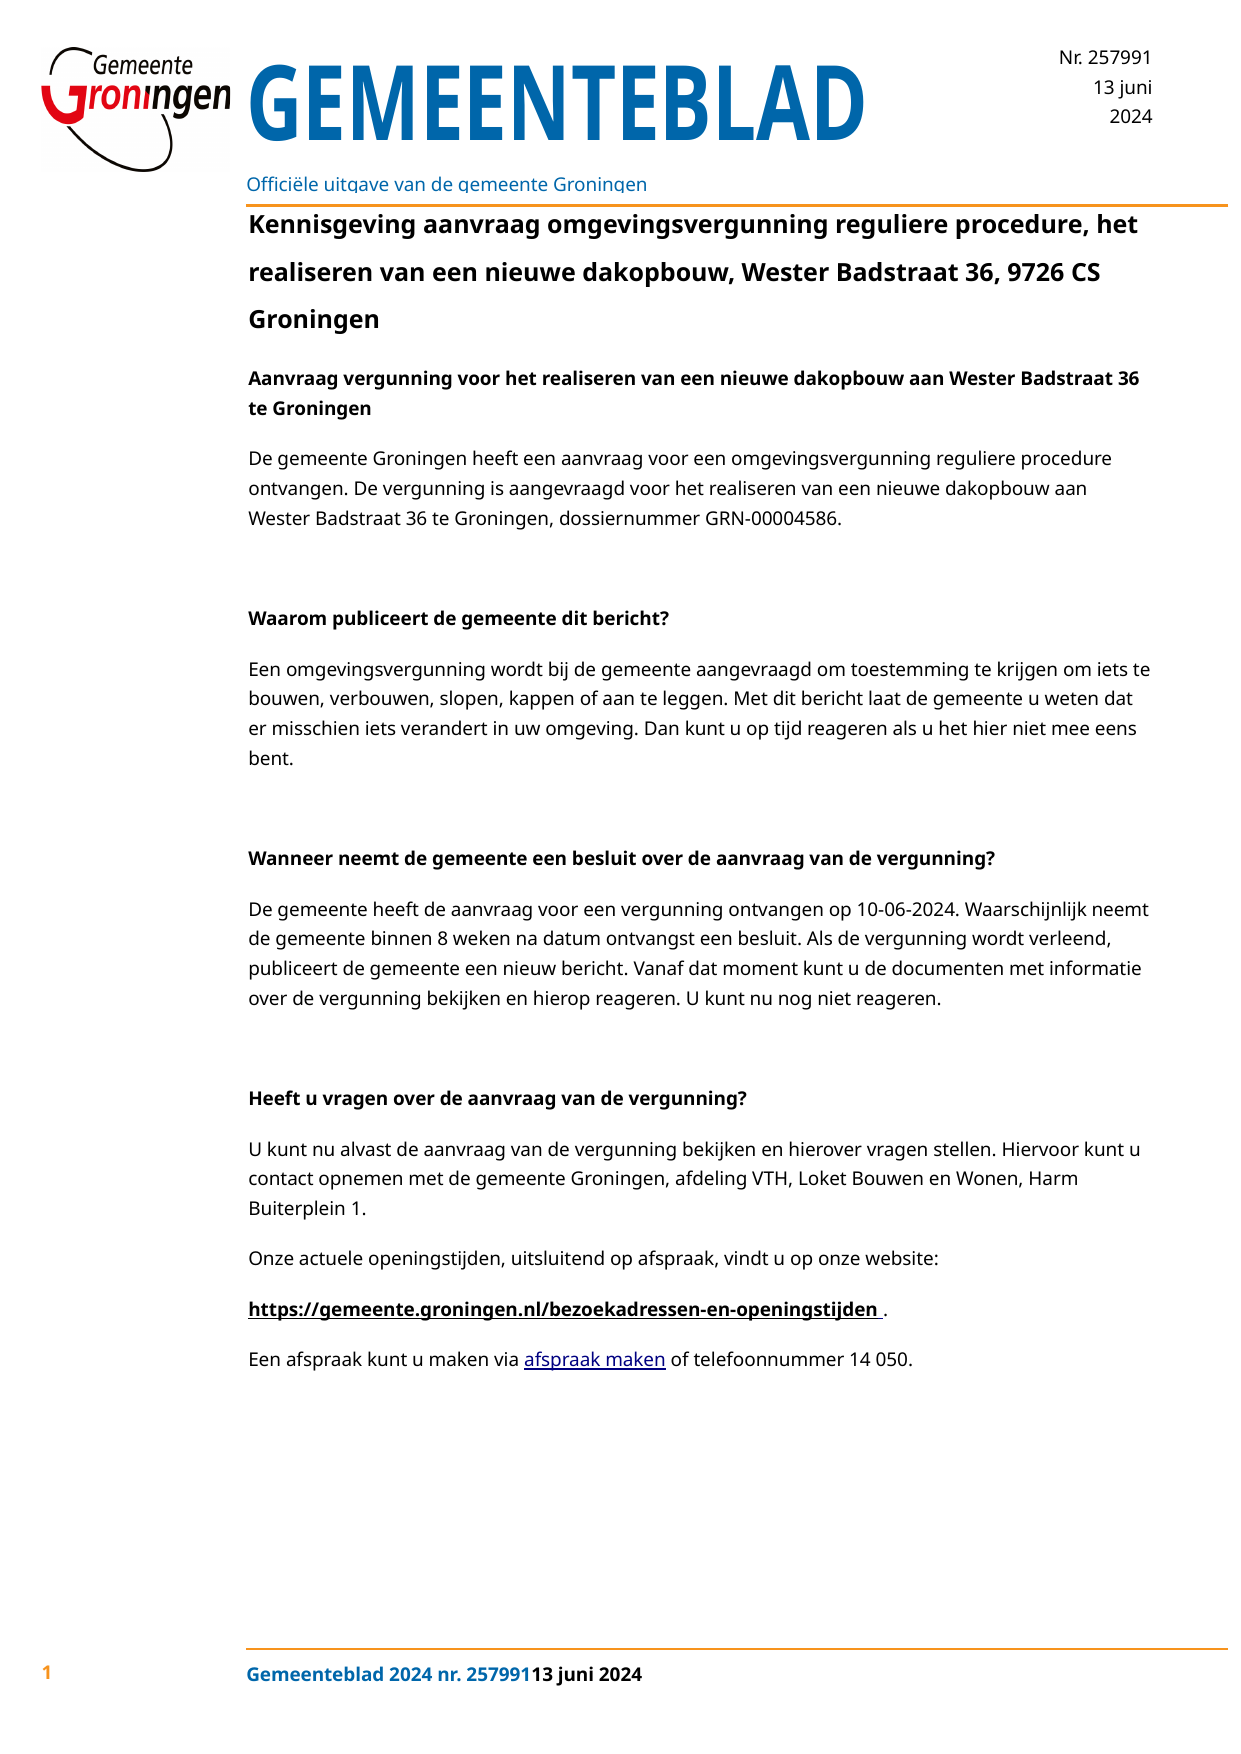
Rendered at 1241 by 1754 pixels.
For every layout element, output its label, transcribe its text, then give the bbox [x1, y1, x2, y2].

picture [41, 47, 231, 172]
text Aanvraag vergunning voor het realiseren van een nieuwe dakopbouw aan Wester Badstraat 36 te Groningen [248, 366, 1152, 421]
text De gemeente Groningen heeft een aanvraag voor een omgevingsvergunning reguliere procedure ontvangen. De vergunning is aangevraagd voor het realiseren van een nieuwe dakopbouw aan Wester Badstraat 36 te Groningen, dossiernummer GRN-00004586. [248, 446, 1152, 530]
text U kunt nu alvast de aanvraag van de vergunning bekijken en hierover vragen stellen. Hiervoor kunt u contact opnemen met de gemeente Groningen, afdeling VTH, Loket Bouwen en Wonen, Harm Buiterplein 1. [248, 1136, 1152, 1221]
text Onze actuele openingstijden, uitsluitend op afspraak, vindt u op onze website: [248, 1246, 1152, 1271]
text Heeft u vragen over de aanvraag van de vergunning? [248, 1086, 1152, 1111]
text Kennisgeving aanvraag omgevingsvergunning reguliere procedure, het realiseren van een nieuwe dakopbouw, Wester Badstraat 36, 9726 CS Groningen [248, 207, 1152, 336]
text Waarom publiceert de gemeente dit bericht? [248, 606, 1152, 631]
text De gemeente heeft de aanvraag voor een vergunning ontvangen op 10-06-2024. Waarschijnlijk neemt de gemeente binnen 8 weken na datum ontvangst een besluit. Als de vergunning wordt verleend, publiceert de gemeente een nieuw bericht. Vanaf dat moment kunt u de documenten met informatie over de vergunning bekijken en hierop reageren. U kunt nu nog niet reageren. [248, 896, 1152, 1010]
text Een afspraak kunt u maken via afspraak maken of telefoonnummer 14 050. [248, 1346, 1152, 1372]
text Wanneer neemt de gemeente een besluit over de aanvraag van de vergunning? [248, 846, 1152, 871]
text Een omgevingsvergunning wordt bij de gemeente aangevraagd om toestemming te krijgen om iets te bouwen, verbouwen, slopen, kappen of aan te leggen. Met dit bericht laat de gemeente u weten dat er misschien iets verandert in uw omgeving. Dan kunt u op tijd reageren als u het hier niet mee eens bent. [248, 656, 1152, 770]
text https://gemeente.groningen.nl/bezoekadressen-en-openingstijden . [248, 1296, 1152, 1322]
